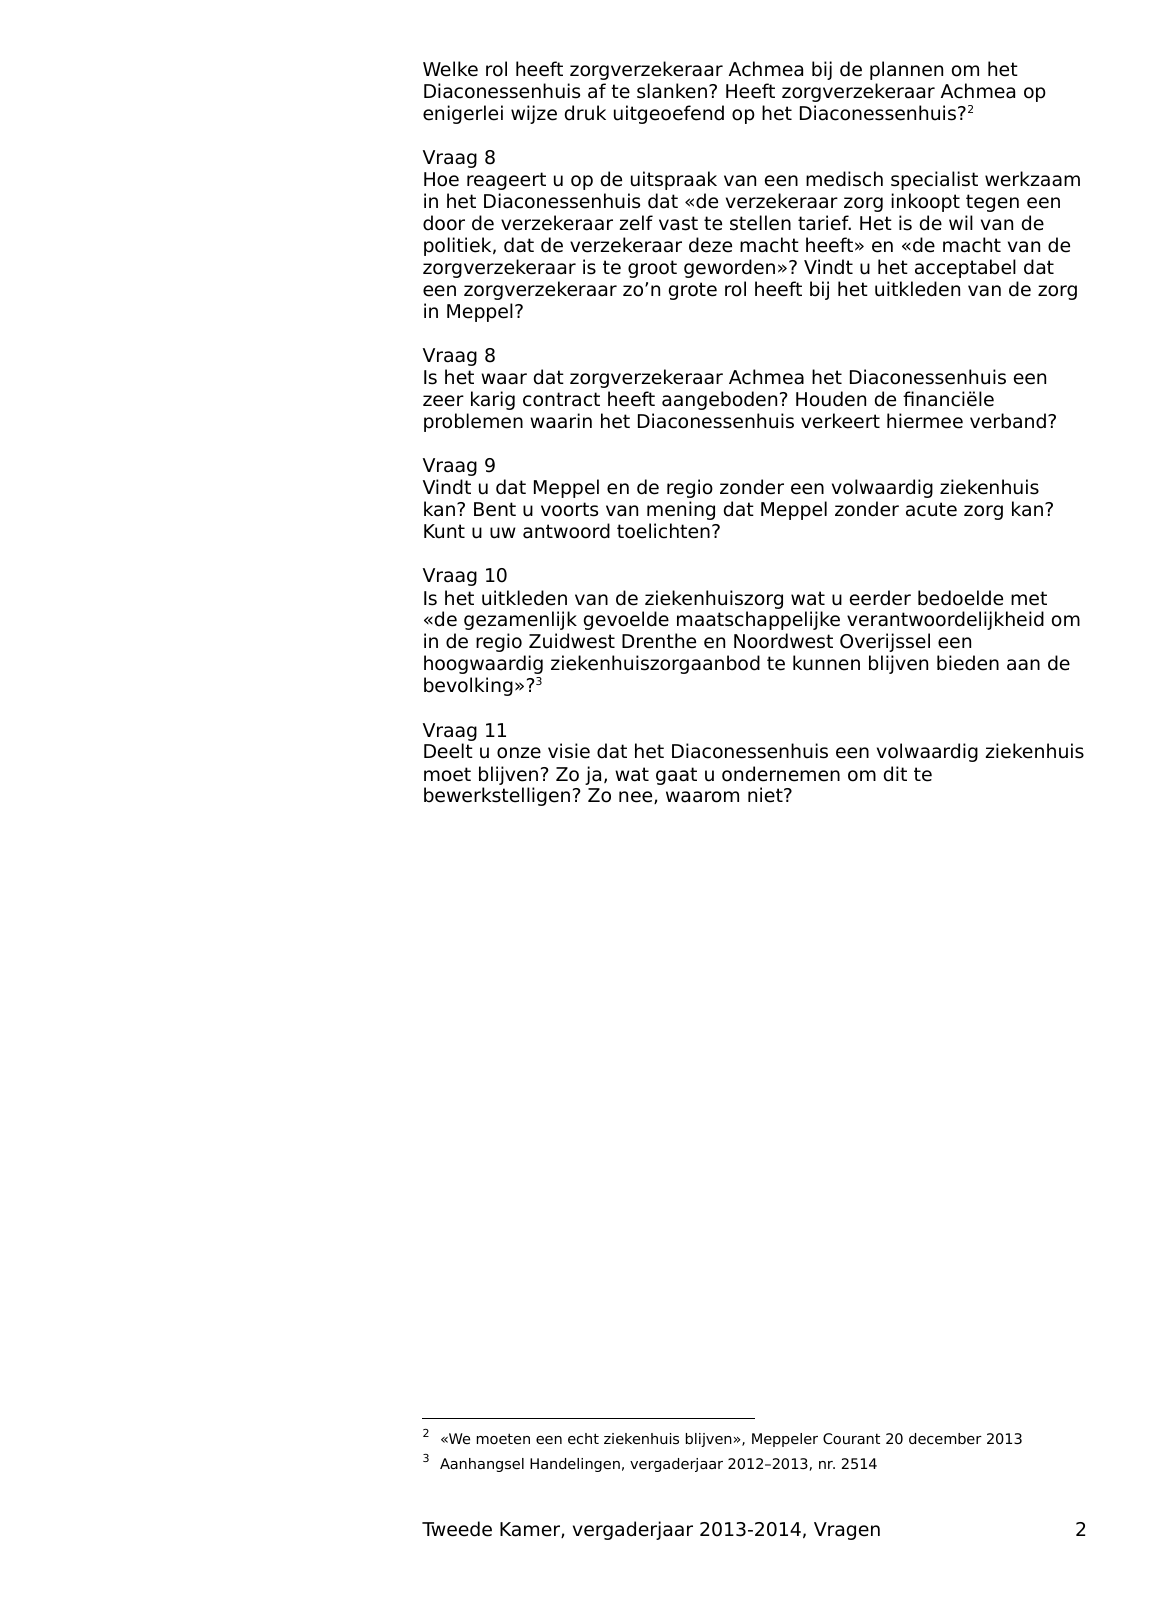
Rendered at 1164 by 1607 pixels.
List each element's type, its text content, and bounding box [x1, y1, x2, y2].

text Is het waar dat zorgverzekeraar Achmea het Diaconessenhuis een zeer karig contract heeft aangeboden? Houden de financiële problemen waarin het Diaconessenhuis verkeert hiermee verband? [422, 367, 1087, 433]
text «We moeten een echt ziekenhuis blijven», Meppeler Courant 20 december 2013 [422, 1427, 1087, 1449]
text Welke rol heeft zorgverzekeraar Achmea bij de plannen om het Diaconessenhuis af te slanken? Heeft zorgverzekeraar Achmea op enigerlei wijze druk uitgeoefend op het Diaconessenhuis? [422, 59, 1087, 125]
text Deelt u onze visie dat het Diaconessenhuis een volwaardig ziekenhuis moet blijven? Zo ja, wat gaat u ondernemen om dit te bewerkstelligen? Zo nee, waarom niet? [422, 741, 1087, 807]
text Vraag 9 [422, 455, 1087, 477]
text Vindt u dat Meppel en de regio zonder een volwaardig ziekenhuis kan? Bent u voorts van mening dat Meppel zonder acute zorg kan? Kunt u uw antwoord toelichten? [422, 477, 1087, 543]
text Hoe reageert u op de uitspraak van een medisch specialist werkzaam in het Diaconessenhuis dat «de verzekeraar zorg inkoopt tegen een door de verzekeraar zelf vast te stellen tarief. Het is de wil van de politiek, dat de verzekeraar deze macht heeft» en «de macht van de zorgverzekeraar is te groot geworden»? Vindt u het acceptabel dat een zorgverzekeraar zo’n grote rol heeft bij het uitkleden van de zorg in Meppel? [422, 169, 1087, 323]
text Vraag 8 [422, 345, 1087, 367]
text Aanhangsel Handelingen, vergaderjaar 2012–2013, nr. 2514 [422, 1452, 1087, 1474]
text Vraag 8 [422, 147, 1087, 169]
text Vraag 11 [422, 719, 1087, 741]
text Is het uitkleden van de ziekenhuiszorg wat u eerder bedoelde met «de gezamenlijk gevoelde maatschappelijke verantwoordelijkheid om in de regio Zuidwest Drenthe en Noordwest Overijssel een hoogwaardig ziekenhuiszorgaanbod te kunnen blijven bieden aan de bevolking»? [422, 587, 1087, 697]
text Vraag 10 [422, 565, 1087, 587]
